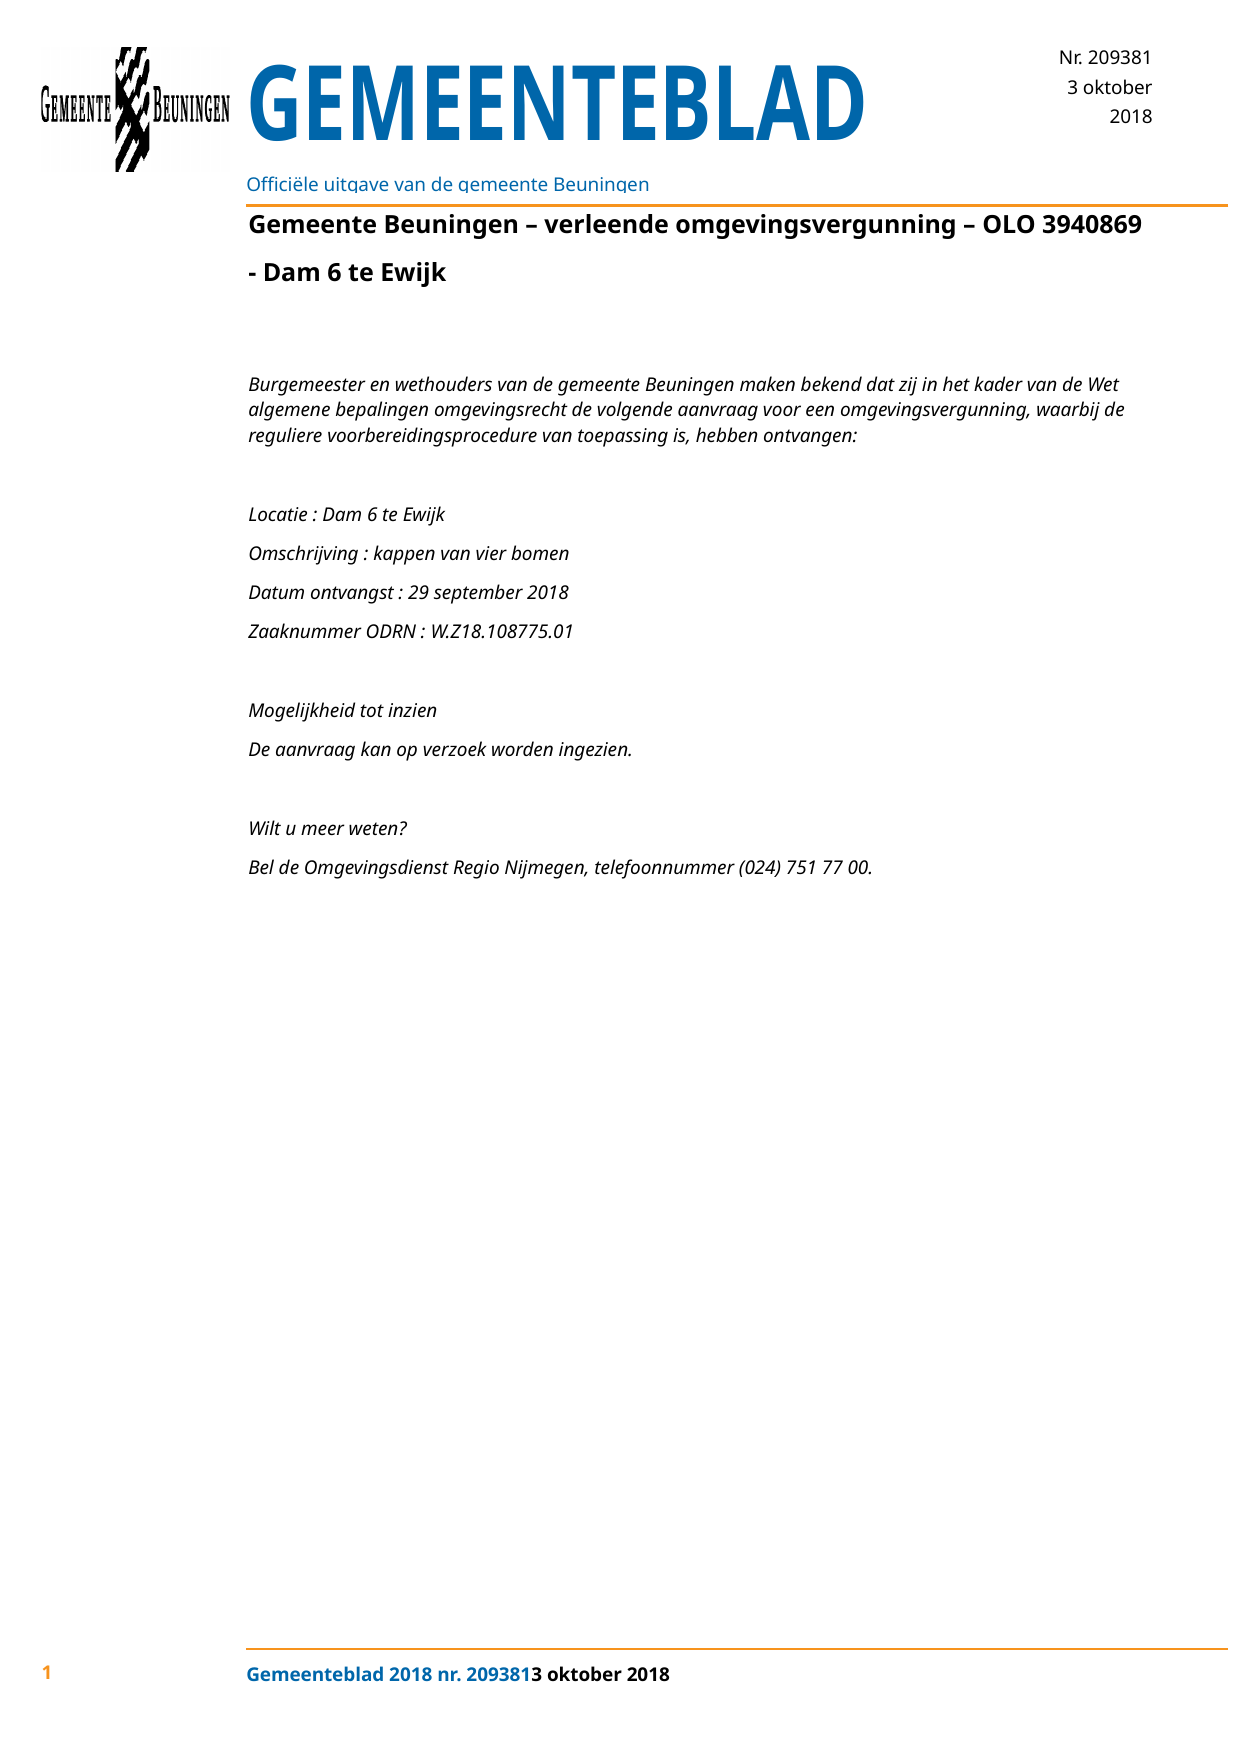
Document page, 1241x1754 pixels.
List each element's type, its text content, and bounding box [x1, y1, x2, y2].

text Zaaknummer ODRN : W.Z18.108775.01 [248, 618, 1152, 644]
text Locatie : Dam 6 te Ewijk [248, 501, 1152, 526]
text Datum ontvangst : 29 september 2018 [248, 579, 1152, 605]
text Gemeente Beuningen – verleende omgevingsvergunning – OLO 3940869 - Dam 6 te Ewijk [248, 207, 1152, 288]
picture [41, 47, 231, 172]
text Mogelijkheid tot inzien [248, 697, 1152, 723]
text De aanvraag kan op verzoek worden ingezien. [248, 736, 1152, 762]
text Burgemeester en wethouders van de gemeente Beuningen maken bekend dat zij in het kader van de Wet algemene bepalingen omgevingsrecht de volgende aanvraag voor een omgevingsvergunning, waarbij de reguliere voorbereidingsprocedure van toepassing is, hebben ontvangen: [248, 371, 1152, 448]
text Omschrijving : kappen van vier bomen [248, 540, 1152, 566]
text Bel de Omgevingsdienst Regio Nijmegen, telefoonnummer (024) 751 77 00. [248, 854, 1152, 880]
text Wilt u meer weten? [248, 815, 1152, 841]
